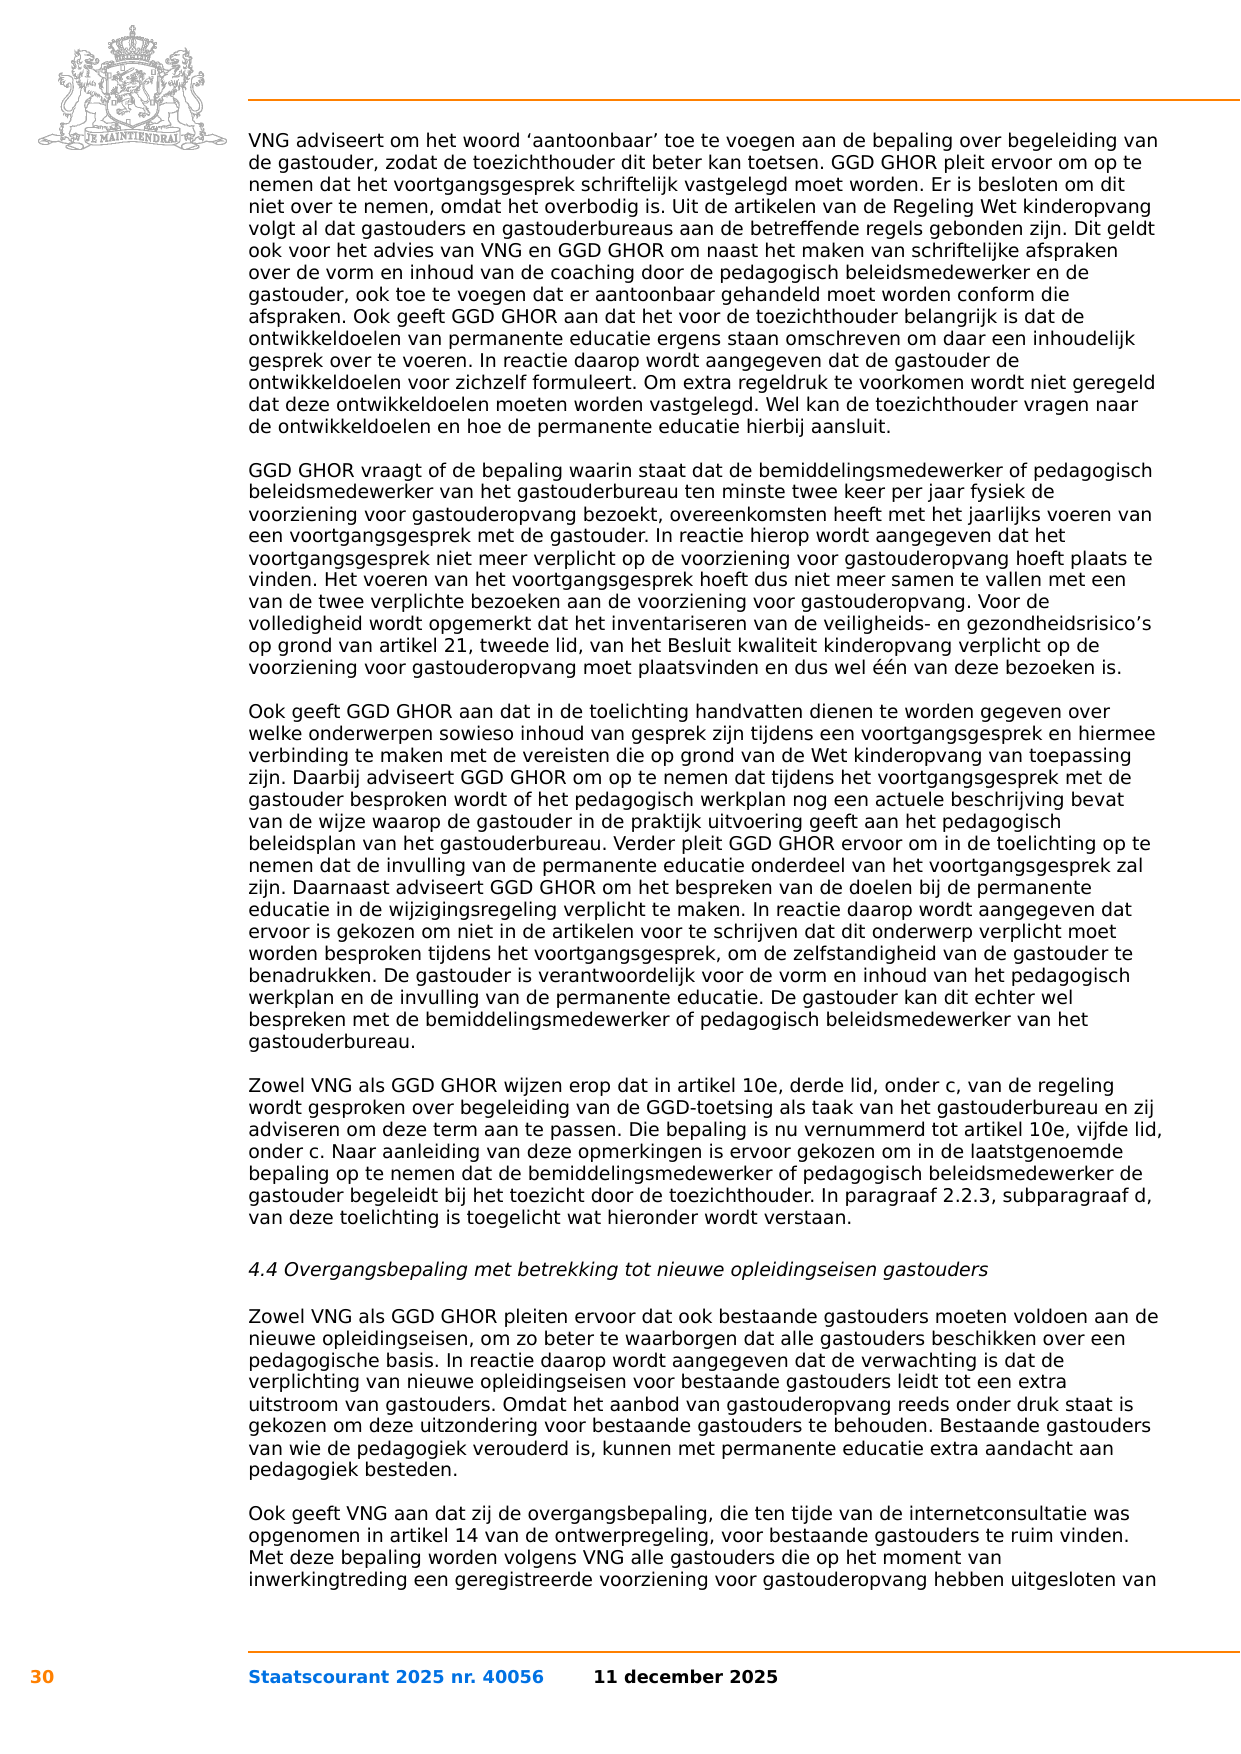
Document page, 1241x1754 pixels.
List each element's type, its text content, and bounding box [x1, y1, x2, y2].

subtitle 4.4 Overgangsbepaling met betrekking tot nieuwe opleidingseisen gastouders [248, 1258, 1163, 1281]
text GGD GHOR vraagt of de bepaling waarin staat dat de bemiddelingsmedewerker of pedagogisch beleidsmedewerker van het gastouderbureau ten minste twee keer per jaar fysiek de voorziening voor gastouderopvang bezoekt, overeenkomsten heeft met het jaarlijks voeren van een voortgangsgesprek met de gastouder. In reactie hierop wordt aangegeven dat het voortgangsgesprek niet meer verplicht op de voorziening voor gastouderopvang hoeft plaats te vinden. Het voeren van het voortgangsgesprek hoeft dus niet meer samen te vallen met een van de twee verplichte bezoeken aan de voorziening voor gastouderopvang. Voor de volledigheid wordt opgemerkt dat het inventariseren van de veiligheids- en gezondheidsrisico’s op grond van artikel 21, tweede lid, van het Besluit kwaliteit kinderopvang verplicht op de voorziening voor gastouderopvang moet plaatsvinden en dus wel één van deze bezoeken is. [248, 459, 1163, 679]
text Zowel VNG als GGD GHOR pleiten ervoor dat ook bestaande gastouders moeten voldoen aan de nieuwe opleidingseisen, om zo beter te waarborgen dat alle gastouders beschikken over een pedagogische basis. In reactie daarop wordt aangegeven dat de verwachting is dat de verplichting van nieuwe opleidingseisen voor bestaande gastouders leidt tot een extra uitstroom van gastouders. Omdat het aanbod van gastouderopvang reeds onder druk staat is gekozen om deze uitzondering voor bestaande gastouders te behouden. Bestaande gastouders van wie de pedagogiek verouderd is, kunnen met permanente educatie extra aandacht aan pedagogiek besteden. [248, 1306, 1163, 1481]
picture [38, 25, 227, 150]
text Zowel VNG als GGD GHOR wijzen erop dat in artikel 10e, derde lid, onder c, van de regeling wordt gesproken over begeleiding van de GGD-toetsing als taak van het gastouderbureau en zij adviseren om deze term aan te passen. Die bepaling is nu vernummerd tot artikel 10e, vijfde lid, onder c. Naar aanleiding van deze opmerkingen is ervoor gekozen om in de laatstgenoemde bepaling op te nemen dat de bemiddelingsmedewerker of pedagogisch beleidsmedewerker de gastouder begeleidt bij het toezicht door de toezichthouder. In paragraaf 2.2.3, subparagraaf d, van deze toelichting is toegelicht wat hieronder wordt verstaan. [248, 1075, 1163, 1228]
text Ook geeft GGD GHOR aan dat in de toelichting handvatten dienen te worden gegeven over welke onderwerpen sowieso inhoud van gesprek zijn tijdens een voortgangsgesprek en hiermee verbinding te maken met de vereisten die op grond van de Wet kinderopvang van toepassing zijn. Daarbij adviseert GGD GHOR om op te nemen dat tijdens het voortgangsgesprek met de gastouder besproken wordt of het pedagogisch werkplan nog een actuele beschrijving bevat van de wijze waarop de gastouder in de praktijk uitvoering geeft aan het pedagogisch beleidsplan van het gastouderbureau. Verder pleit GGD GHOR ervoor om in de toelichting op te nemen dat de invulling van de permanente educatie onderdeel van het voortgangsgesprek zal zijn. Daarnaast adviseert GGD GHOR om het bespreken van de doelen bij de permanente educatie in de wijzigingsregeling verplicht te maken. In reactie daarop wordt aangegeven dat ervoor is gekozen om niet in de artikelen voor te schrijven dat dit onderwerp verplicht moet worden besproken tijdens het voortgangsgesprek, om de zelfstandigheid van de gastouder te benadrukken. De gastouder is verantwoordelijk voor de vorm en inhoud van het pedagogisch werkplan en de invulling van de permanente educatie. De gastouder kan dit echter wel bespreken met de bemiddelingsmedewerker of pedagogisch beleidsmedewerker van het gastouderbureau. [248, 701, 1163, 1053]
text VNG adviseert om het woord ‘aantoonbaar’ toe te voegen aan de bepaling over begeleiding van de gastouder, zodat de toezichthouder dit beter kan toetsen. GGD GHOR pleit ervoor om op te nemen dat het voortgangsgesprek schriftelijk vastgelegd moet worden. Er is besloten om dit niet over te nemen, omdat het overbodig is. Uit de artikelen van de Regeling Wet kinderopvang volgt al dat gastouders en gastouderbureaus aan de betreffende regels gebonden zijn. Dit geldt ook voor het advies van VNG en GGD GHOR om naast het maken van schriftelijke afspraken over de vorm en inhoud van de coaching door de pedagogisch beleidsmedewerker en de gastouder, ook toe te voegen dat er aantoonbaar gehandeld moet worden conform die afspraken. Ook geeft GGD GHOR aan dat het voor de toezichthouder belangrijk is dat de ontwikkeldoelen van permanente educatie ergens staan omschreven om daar een inhoudelijk gesprek over te voeren. In reactie daarop wordt aangegeven dat de gastouder de ontwikkeldoelen voor zichzelf formuleert. Om extra regeldruk te voorkomen wordt niet geregeld dat deze ontwikkeldoelen moeten worden vastgelegd. Wel kan de toezichthouder vragen naar de ontwikkeldoelen en hoe de permanente educatie hierbij aansluit. [248, 130, 1163, 438]
text Ook geeft VNG aan dat zij de overgangsbepaling, die ten tijde van de internetconsultatie was opgenomen in artikel 14 van de ontwerpregeling, voor bestaande gastouders te ruim vinden. Met deze bepaling worden volgens VNG alle gastouders die op het moment van inwerkingtreding een geregistreerde voorziening voor gastouderopvang hebben uitgesloten van [248, 1503, 1163, 1591]
